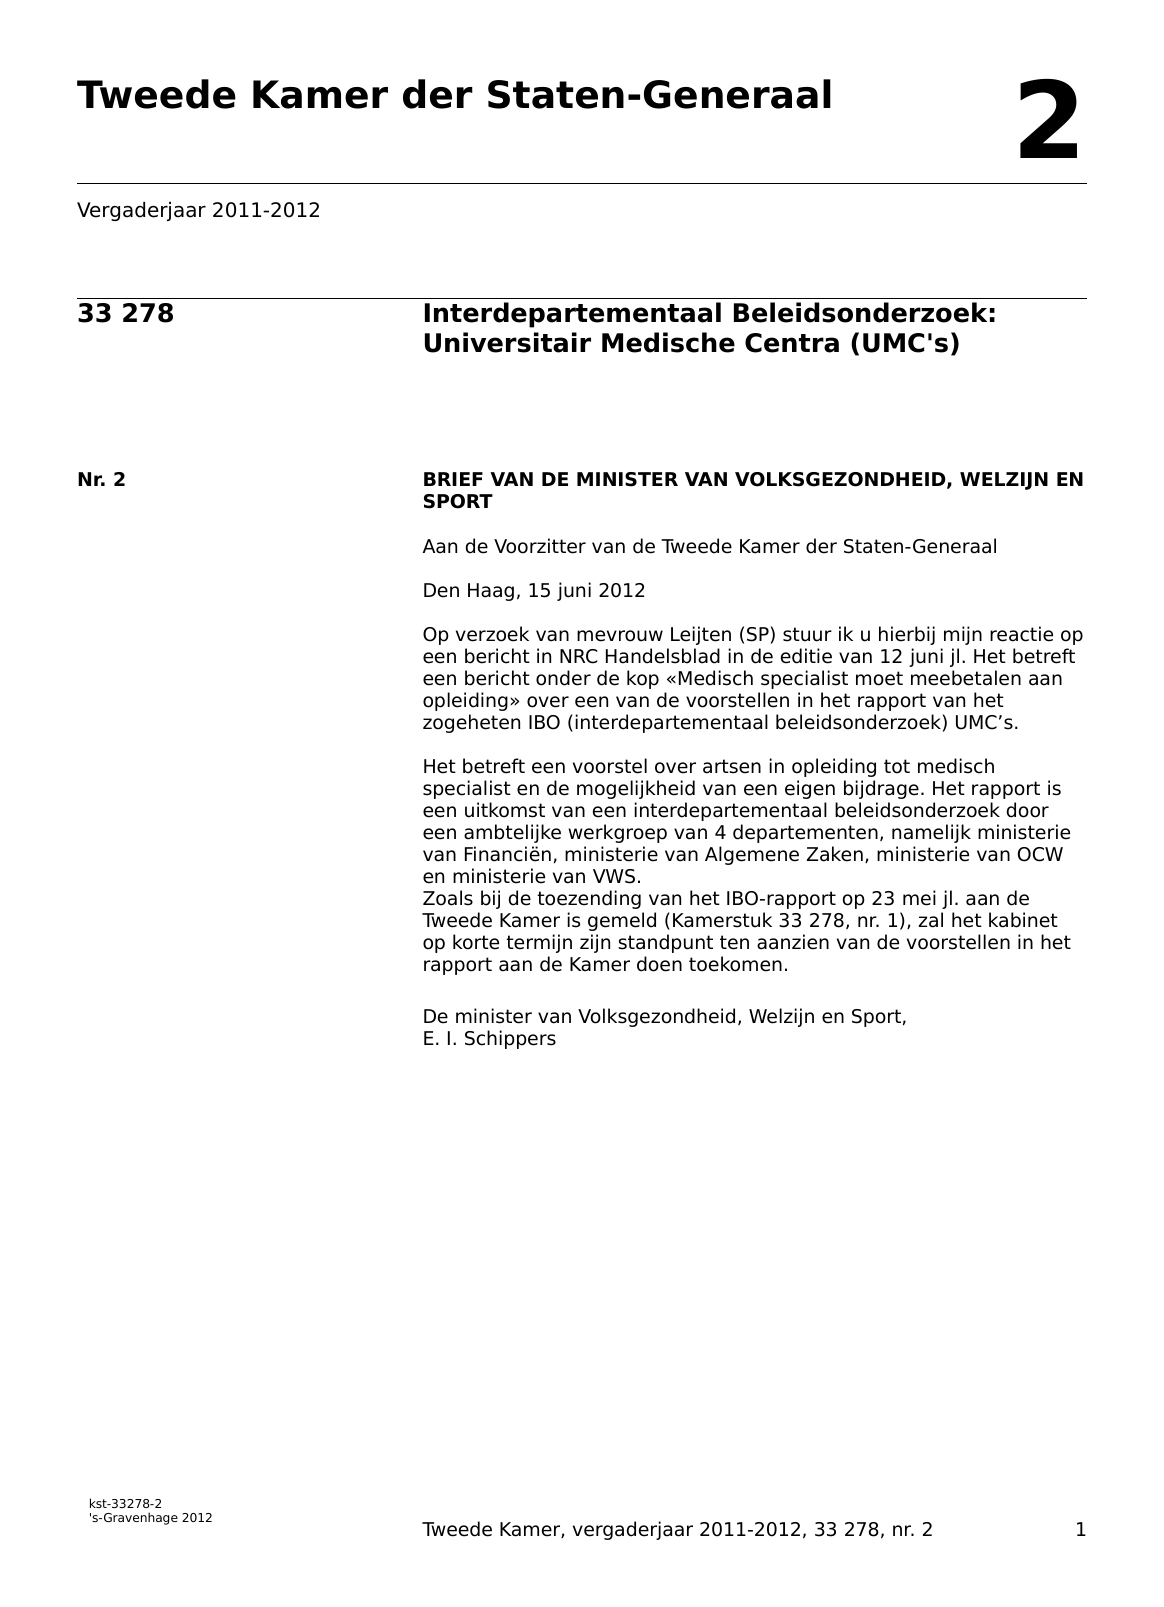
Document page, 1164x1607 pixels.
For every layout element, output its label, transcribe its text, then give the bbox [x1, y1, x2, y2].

text De minister van Volksgezondheid, Welzijn en Sport, E. I. Schippers [422, 1006, 1087, 1050]
table_header Tweede Kamer der Staten-Generaal [77, 59, 886, 183]
text Zoals bij de toezending van het IBO-rapport op 23 mei jl. aan de Tweede Kamer is gemeld (Kamerstuk 33 278, nr. 1), zal het kabinet op korte termijn zijn standpunt ten aanzien van de voorstellen in het rapport aan de Kamer doen toekomen. [422, 888, 1087, 976]
subtitle Nr. 2 BRIEF VAN DE MINISTER VAN VOLKSGEZONDHEID, WELZIJN EN SPORT [77, 469, 1087, 513]
table_cell Vergaderjaar 2011-2012 [77, 184, 1087, 298]
text 's-Gravenhage 2012 [88, 1511, 323, 1525]
text kst-33278-2 [88, 1497, 323, 1511]
text Op verzoek van mevrouw Leijten (SP) stuur ik u hierbij mijn reactie op een bericht in NRC Handelsblad in de editie van 12 juni jl. Het betreft een bericht onder de kop «Medisch specialist moet meebetalen aan opleiding» over een van de voorstellen in het rapport van het zogeheten IBO (interdepartementaal beleidsonderzoek) UMC’s. [422, 624, 1087, 734]
text Het betreft een voorstel over artsen in opleiding tot medisch specialist en de mogelijkheid van een eigen bijdrage. Het rapport is een uitkomst van een interdepartementaal beleidsonderzoek door een ambtelijke werkgroep van 4 departementen, namelijk ministerie van Financiën, ministerie van Algemene Zaken, ministerie van OCW en ministerie van VWS. [422, 756, 1087, 888]
table_header 2 [886, 59, 1087, 183]
text Aan de Voorzitter van de Tweede Kamer der Staten-Generaal [422, 536, 1087, 557]
text Den Haag, 15 juni 2012 [422, 580, 1087, 602]
subtitle 33 278 Interdepartementaal Beleidsonderzoek: Universitair Medische Centra (UMC's) [77, 299, 1087, 358]
